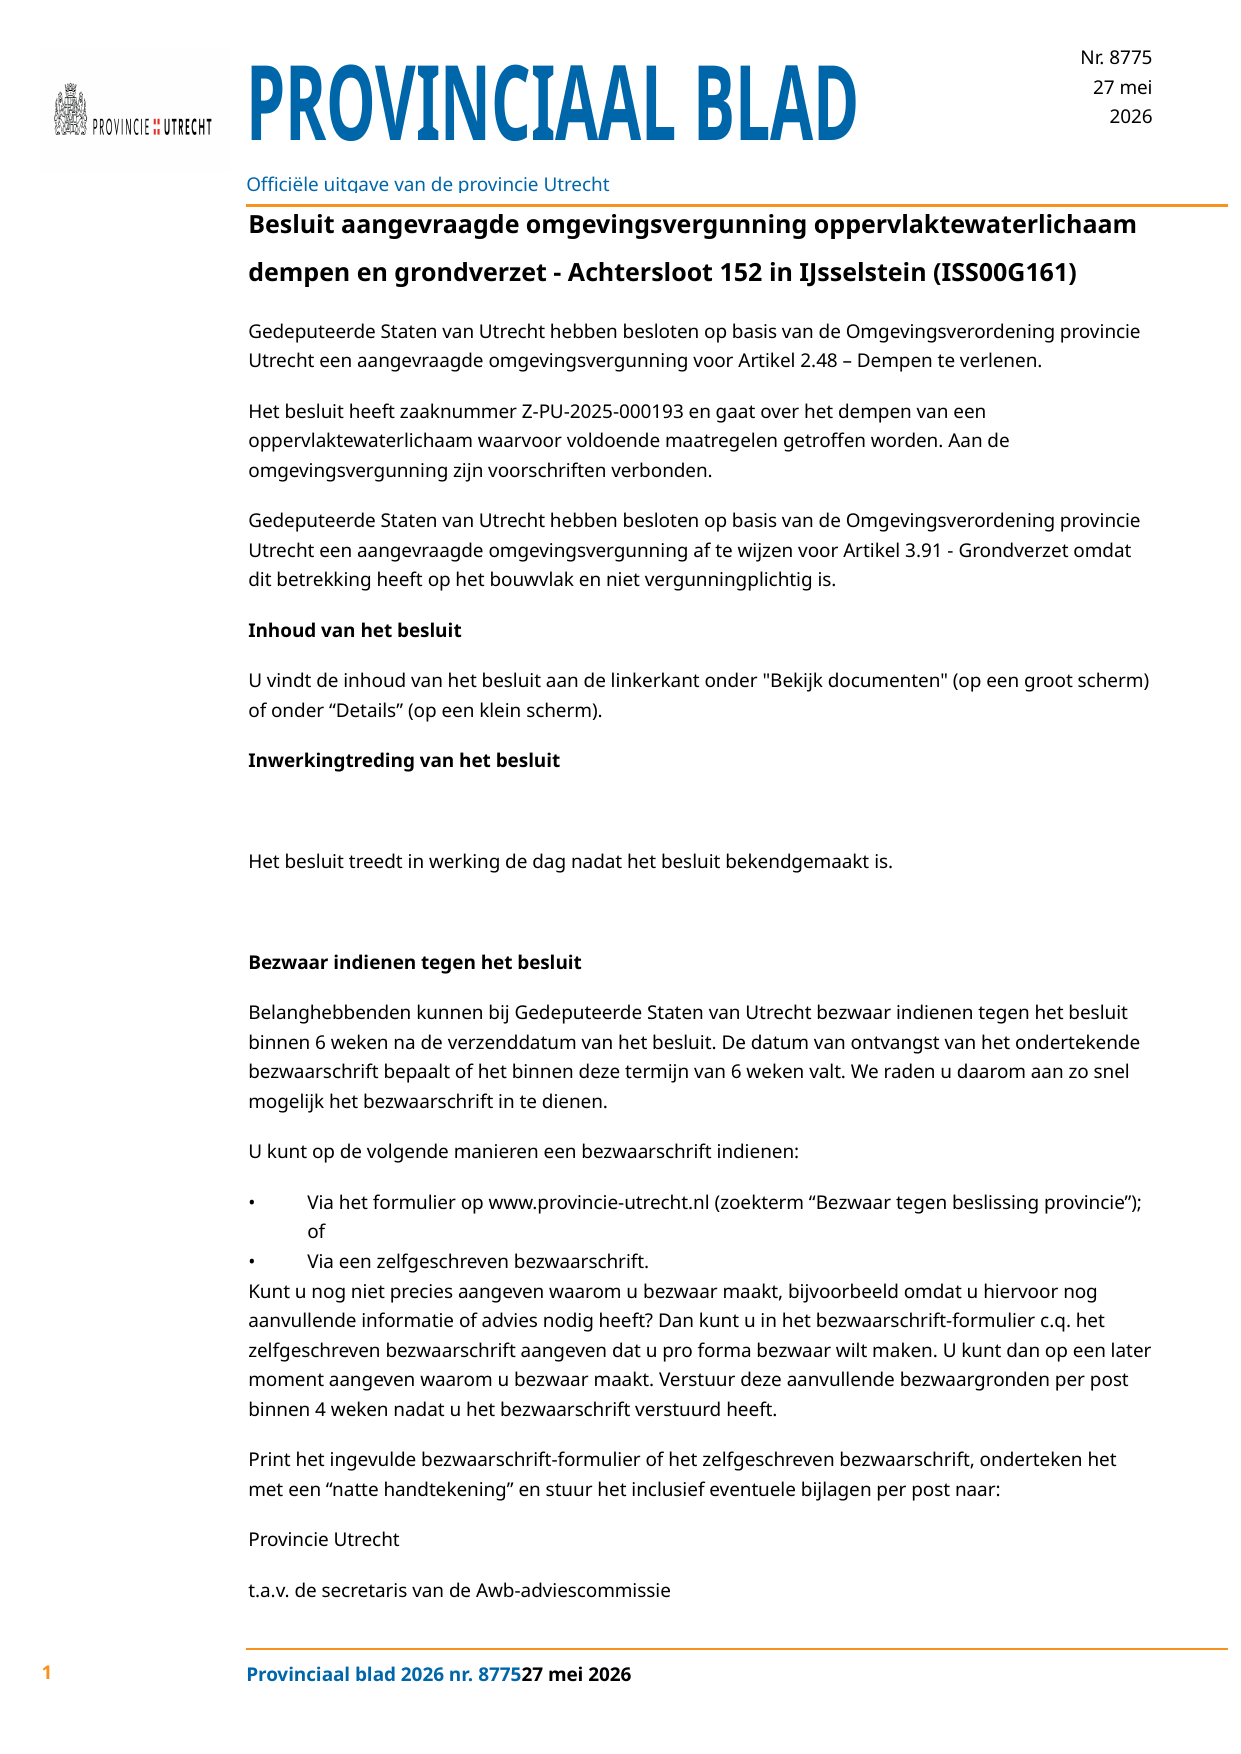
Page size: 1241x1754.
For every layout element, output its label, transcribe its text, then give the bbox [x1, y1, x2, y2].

list Via een zelfgeschreven bezwaarschrift. [248, 1248, 1152, 1274]
text Gedeputeerde Staten van Utrecht hebben besloten op basis van de Omgevingsverordening provincie Utrecht een aangevraagde omgevingsvergunning af te wijzen voor Artikel 3.91 - Grondverzet omdat dit betrekking heeft op het bouwvlak en niet vergunningplichtig is. [248, 507, 1152, 592]
picture [41, 47, 231, 172]
text Gedeputeerde Staten van Utrecht hebben besloten op basis van de Omgevingsverordening provincie Utrecht een aangevraagde omgevingsvergunning voor Artikel 2.48 – Dempen te verlenen. [248, 318, 1152, 373]
text t.a.v. de secretaris van de Awb-adviescommissie [248, 1577, 1152, 1603]
text Inhoud van het besluit [248, 617, 1152, 643]
text Kunt u nog niet precies aangeven waarom u bezwaar maakt, bijvoorbeeld omdat u hiervoor nog aanvullende informatie of advies nodig heeft? Dan kunt u in het bezwaarschrift-formulier c.q. het zelfgeschreven bezwaarschrift aangeven dat u pro forma bezwaar wilt maken. U kunt dan op een later moment aangeven waarom u bezwaar maakt. Verstuur deze aanvullende bezwaargronden per post binnen 4 weken nadat u het bezwaarschrift verstuurd heeft. [248, 1278, 1152, 1422]
text Print het ingevulde bezwaarschrift-formulier of het zelfgeschreven bezwaarschrift, onderteken het met een “natte handtekening” en stuur het inclusief eventuele bijlagen per post naar: [248, 1447, 1152, 1502]
text U vindt de inhoud van het besluit aan de linkerkant onder "Bekijk documenten" (op een groot scherm) of onder “Details” (op een klein scherm). [248, 667, 1152, 723]
text Het besluit heeft zaaknummer Z-PU-2025-000193 en gaat over het dempen van een oppervlaktewaterlichaam waarvoor voldoende maatregelen getroffen worden. Aan de omgevingsvergunning zijn voorschriften verbonden. [248, 398, 1152, 483]
text Belanghebbenden kunnen bij Gedeputeerde Staten van Utrecht bezwaar indienen tegen het besluit binnen 6 weken na de verzenddatum van het besluit. De datum van ontvangst van het ondertekende bezwaarschrift bepaalt of het binnen deze termijn van 6 weken valt. We raden u daarom aan zo snel mogelijk het bezwaarschrift in te dienen. [248, 999, 1152, 1114]
text Het besluit treedt in werking de dag nadat het besluit bekendgemaakt is. [248, 848, 1152, 874]
text Besluit aangevraagde omgevingsvergunning oppervlaktewaterlichaam dempen en grondverzet - Achtersloot 152 in IJsselstein (ISS00G161) [248, 207, 1152, 288]
text Provincie Utrecht [248, 1527, 1152, 1552]
text Bezwaar indienen tegen het besluit [248, 949, 1152, 975]
text U kunt op de volgende manieren een bezwaarschrift indienen: [248, 1139, 1152, 1164]
text Inwerkingtreding van het besluit [248, 747, 1152, 773]
list Via het formulier op www.provincie-utrecht.nl (zoekterm “Bezwaar tegen beslissing provincie”); of [248, 1189, 1152, 1244]
